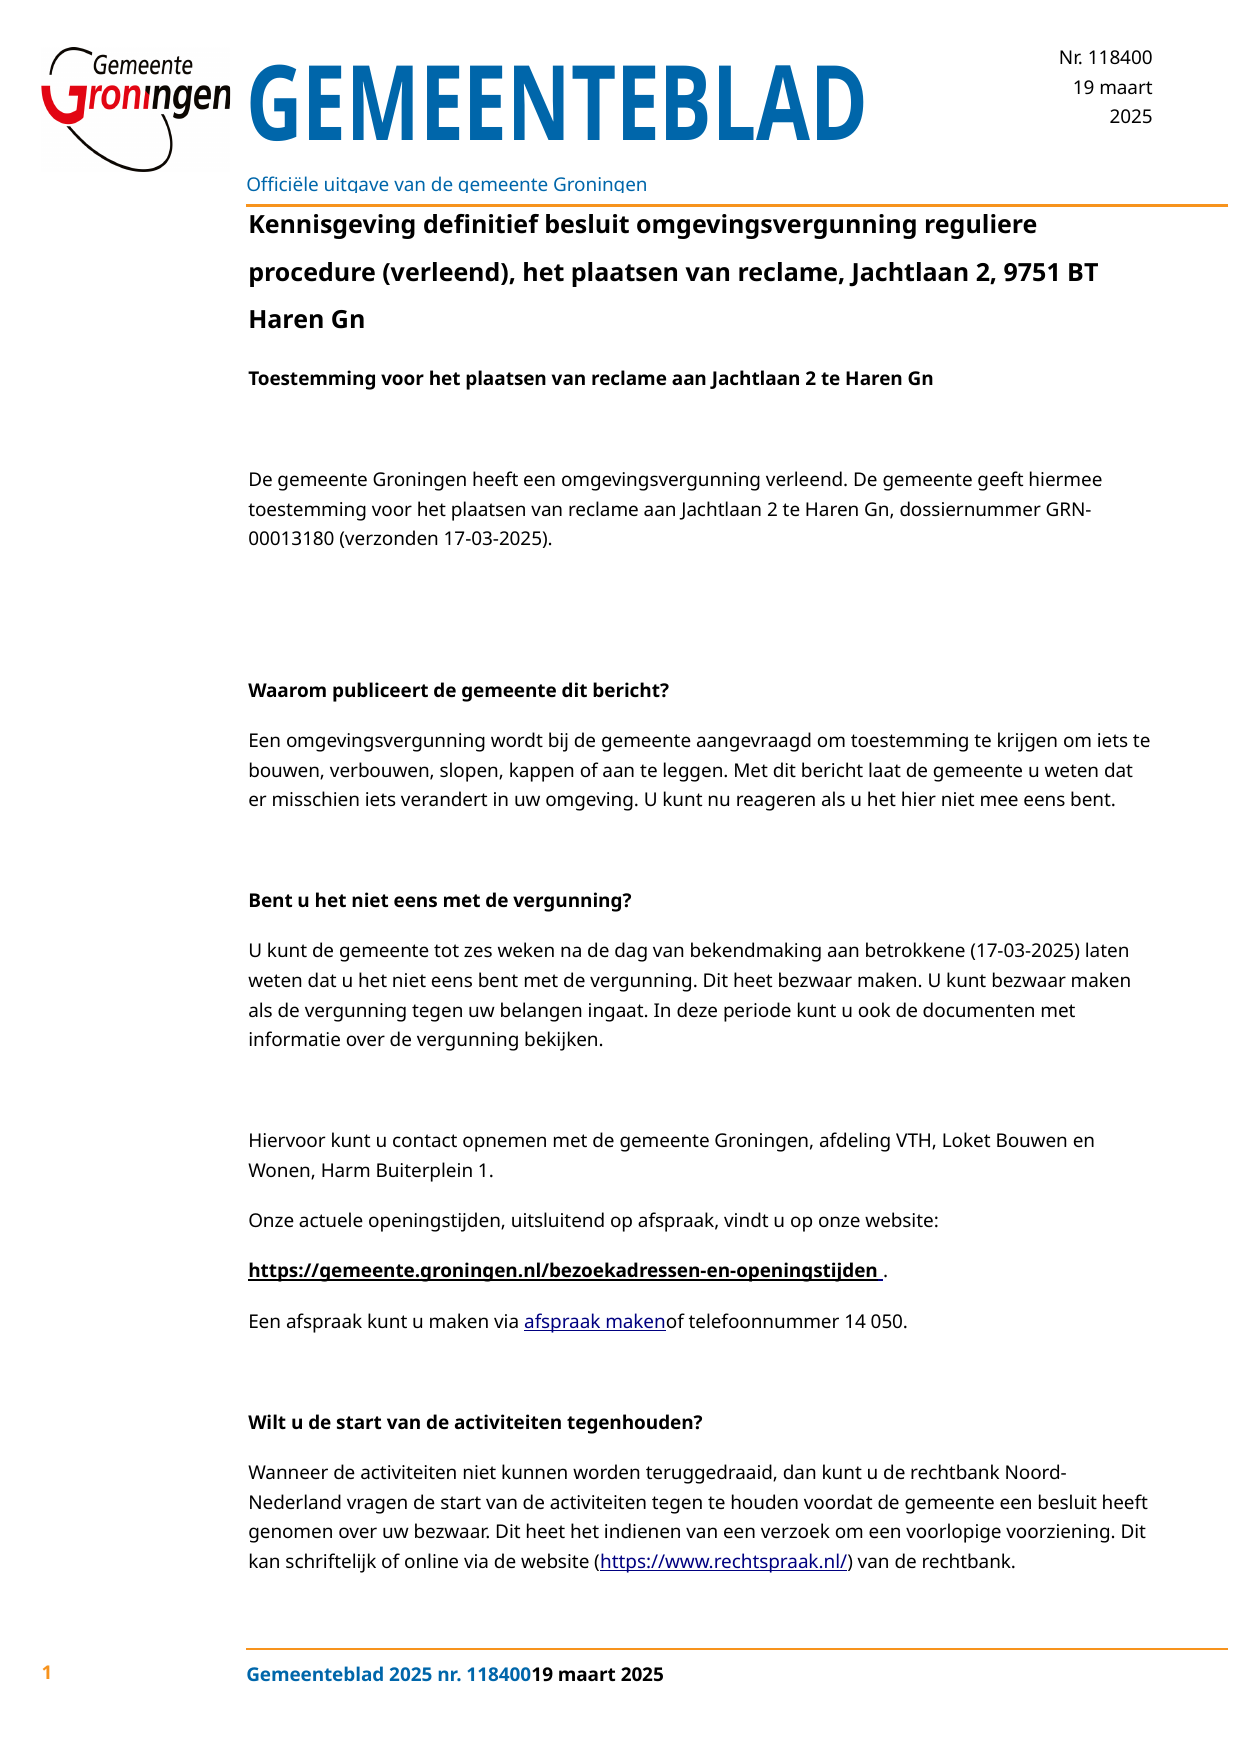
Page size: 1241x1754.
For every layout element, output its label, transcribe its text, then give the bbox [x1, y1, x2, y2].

text Wilt u de start van de activiteiten tegenhouden? [248, 1409, 1152, 1434]
text Waarom publiceert de gemeente dit bericht? [248, 677, 1152, 702]
text Een afspraak kunt u maken via afspraak makenof telefoonnummer 14 050. [248, 1308, 1152, 1334]
text Toestemming voor het plaatsen van reclame aan Jachtlaan 2 te Haren Gn [248, 366, 1152, 391]
text https://gemeente.groningen.nl/bezoekadressen-en-openingstijden . [248, 1258, 1152, 1283]
picture [41, 47, 231, 172]
text Hiervoor kunt u contact opnemen met de gemeente Groningen, afdeling VTH, Loket Bouwen en Wonen, Harm Buiterplein 1. [248, 1127, 1152, 1182]
text Onze actuele openingstijden, uitsluitend op afspraak, vindt u op onze website: [248, 1207, 1152, 1233]
text De gemeente Groningen heeft een omgevingsvergunning verleend. De gemeente geeft hiermee toestemming voor het plaatsen van reclame aan Jachtlaan 2 te Haren Gn, dossiernummer GRN-00013180 (verzonden 17-03-2025). [248, 466, 1152, 551]
text Een omgevingsvergunning wordt bij de gemeente aangevraagd om toestemming te krijgen om iets te bouwen, verbouwen, slopen, kappen of aan te leggen. Met dit bericht laat de gemeente u weten dat er misschien iets verandert in uw omgeving. U kunt nu reageren als u het hier niet mee eens bent. [248, 727, 1152, 812]
text Kennisgeving definitief besluit omgevingsvergunning reguliere procedure (verleend), het plaatsen van reclame, Jachtlaan 2, 9751 BT Haren Gn [248, 207, 1152, 336]
text Bent u het niet eens met de vergunning? [248, 887, 1152, 913]
text Wanneer de activiteiten niet kunnen worden teruggedraaid, dan kunt u de rechtbank Noord-Nederland vragen de start van de activiteiten tegen te houden voordat de gemeente een besluit heeft genomen over uw bezwaar. Dit heet het indienen van een verzoek om een voorlopige voorziening. Dit kan schriftelijk of online via de website (https://www.rechtspraak.nl/) van de rechtbank. [248, 1459, 1152, 1574]
text U kunt de gemeente tot zes weken na de dag van bekendmaking aan betrokkene (17-03-2025) laten weten dat u het niet eens bent met de vergunning. Dit heet bezwaar maken. U kunt bezwaar maken als de vergunning tegen uw belangen ingaat. In deze periode kunt u ook de documenten met informatie over de vergunning bekijken. [248, 938, 1152, 1052]
